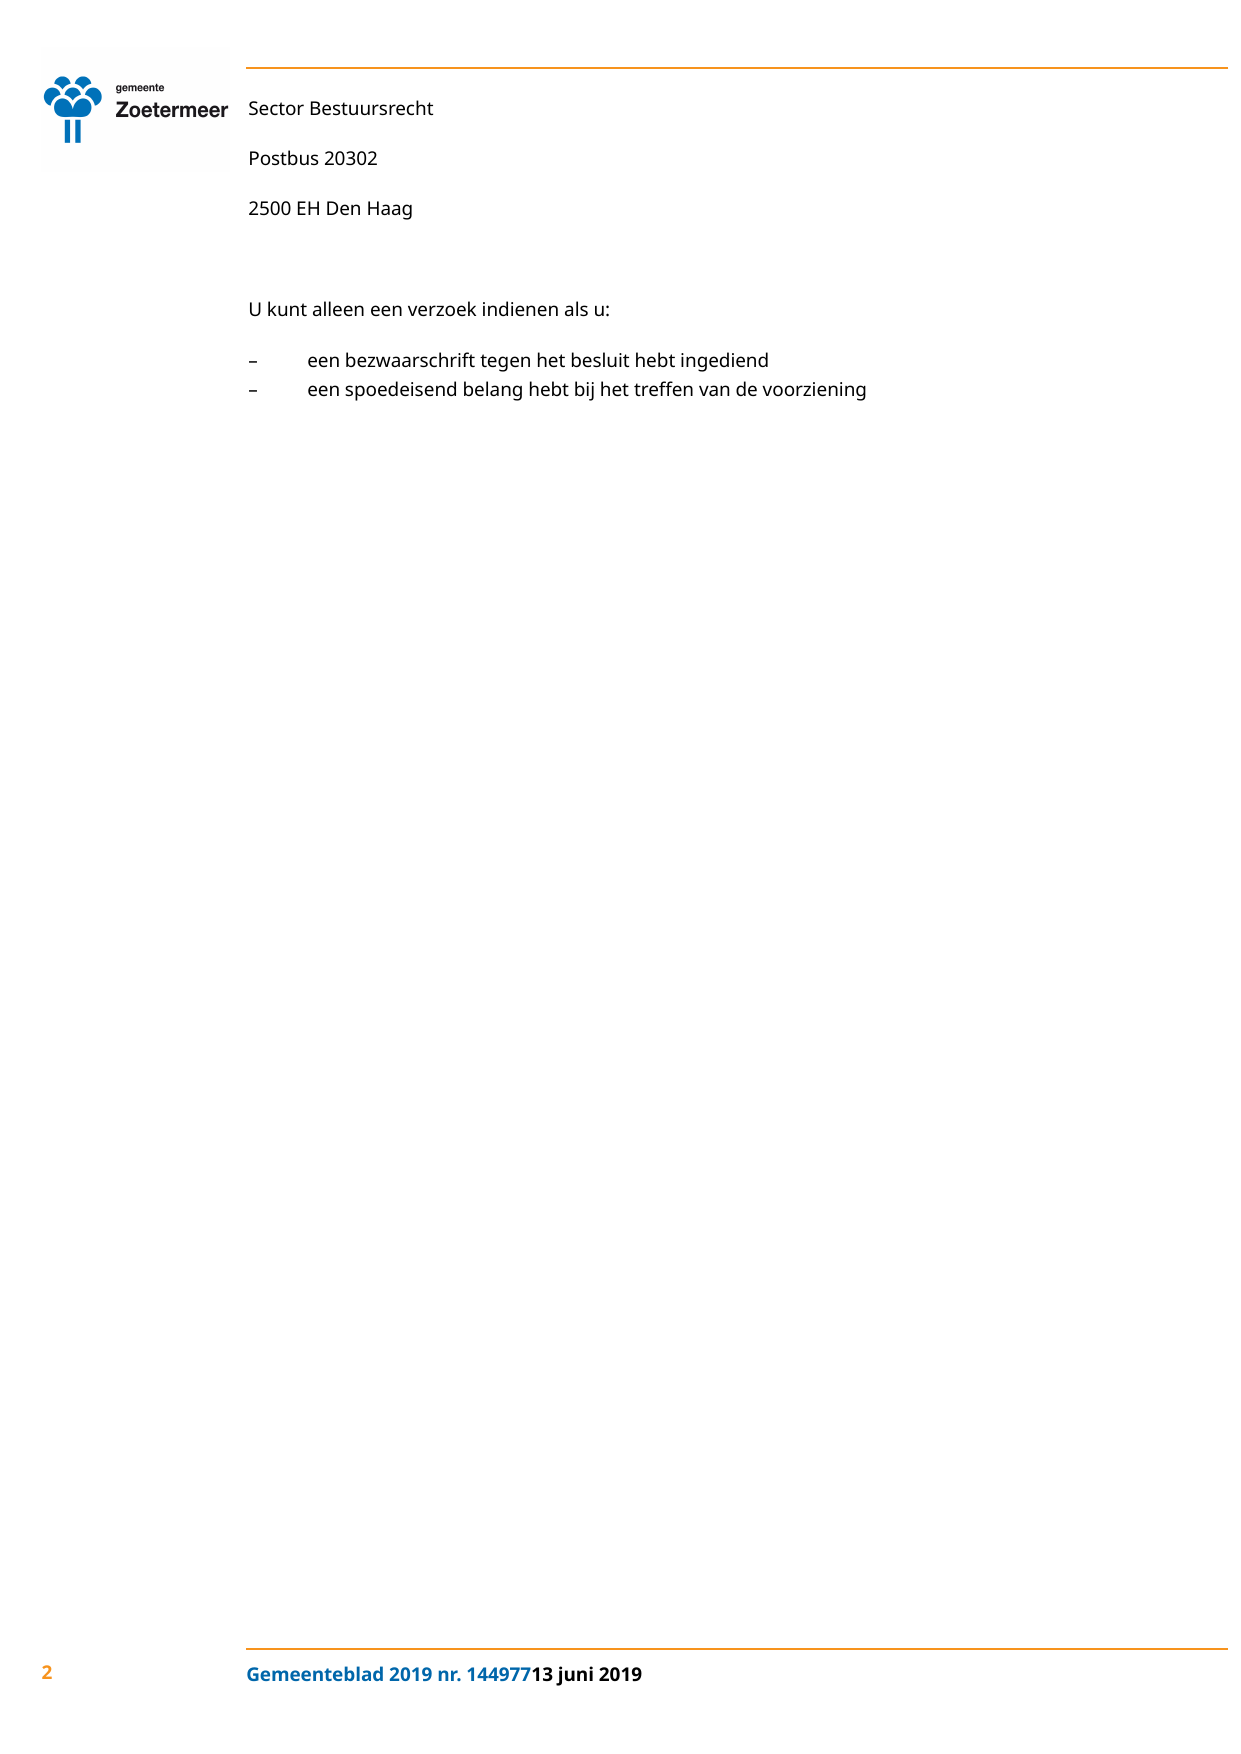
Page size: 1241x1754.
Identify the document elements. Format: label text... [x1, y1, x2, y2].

list een spoedeisend belang hebt bij het treffen van de voorziening [248, 376, 1152, 402]
text Postbus 20302 [248, 145, 1152, 171]
list een bezwaarschrift tegen het besluit hebt ingediend [248, 347, 1152, 373]
text Sector Bestuursrecht [248, 95, 1152, 121]
picture [41, 47, 231, 172]
text U kunt alleen een verzoek indienen als u: [248, 296, 1152, 322]
text 2500 EH Den Haag [248, 196, 1152, 221]
